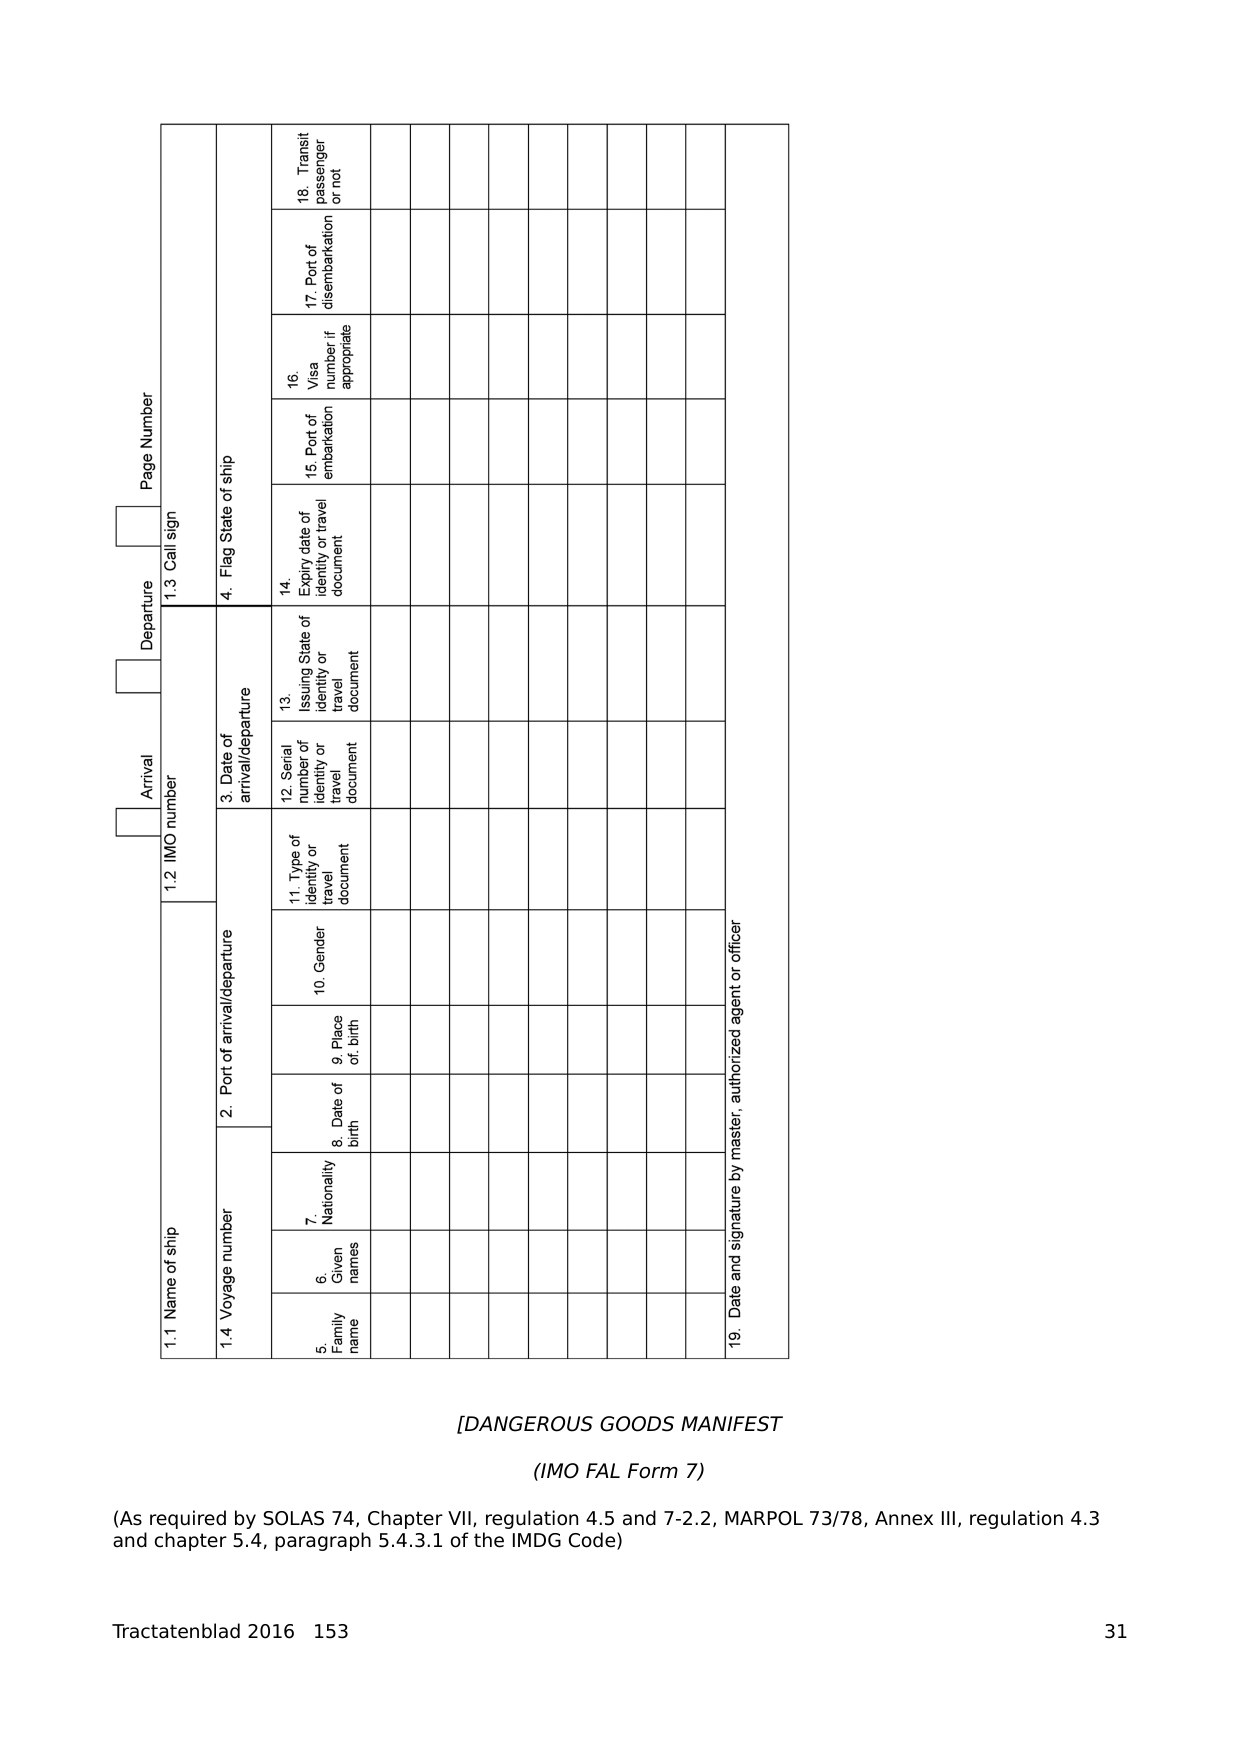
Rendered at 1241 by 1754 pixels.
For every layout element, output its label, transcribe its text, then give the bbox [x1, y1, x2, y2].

picture [112, 121, 792, 1362]
text (As required by SOLAS 74, Chapter VII, regulation 4.5 and 7-2.2, MARPOL 73/78, Annex III, regulation 4.3 and chapter 5.4, paragraph 5.4.3.1 of the IMDG Code) [112, 1508, 1128, 1552]
subtitle [DANGEROUS GOODS MANIFEST (IMO FAL Form 7) [112, 1413, 1128, 1483]
